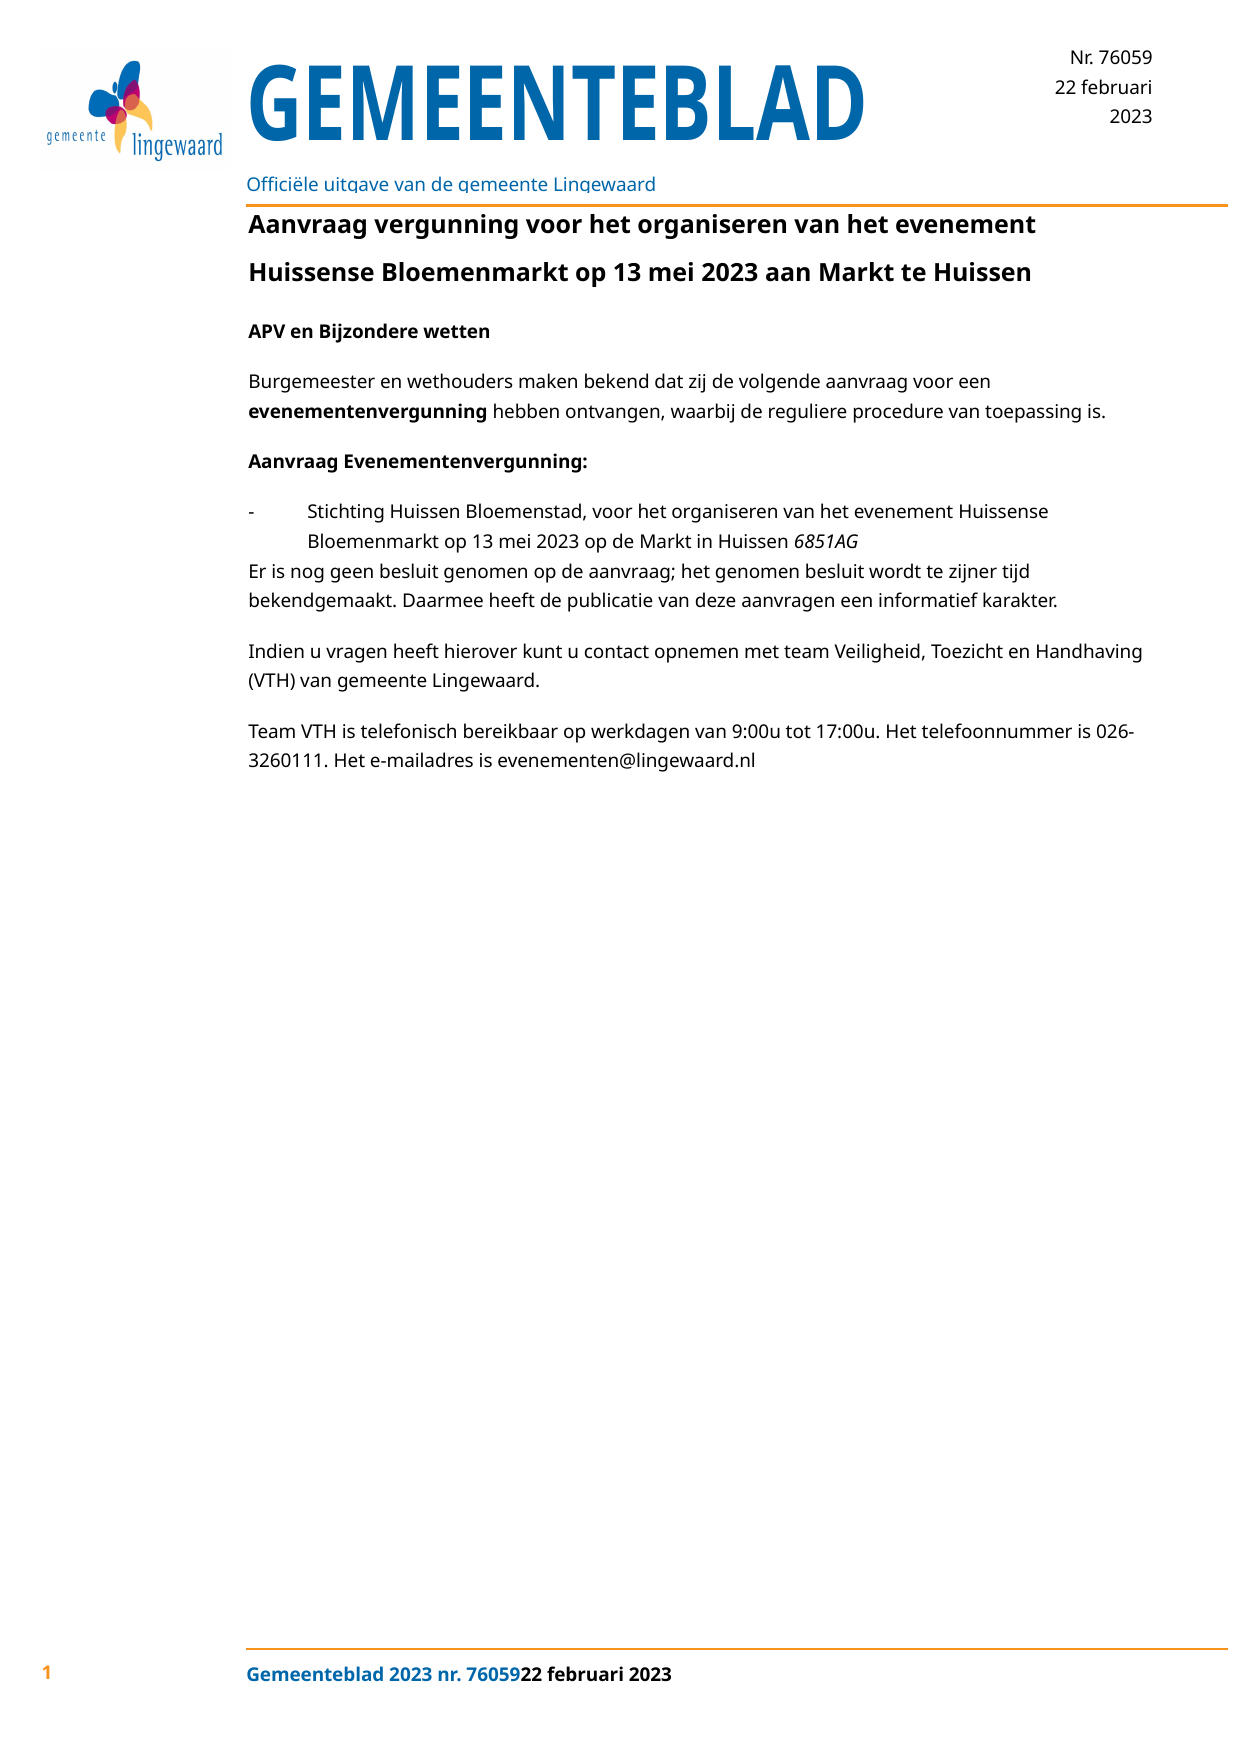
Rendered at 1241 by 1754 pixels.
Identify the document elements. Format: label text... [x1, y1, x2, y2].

text APV en Bijzondere wetten [248, 318, 1152, 344]
text Aanvraag Evenementenvergunning: [248, 448, 1152, 474]
text Team VTH is telefonisch bereikbaar op werkdagen van 9:00u tot 17:00u. Het telefoonnummer is 026-3260111. Het e-mailadres is evenementen@lingewaard.nl [248, 718, 1152, 773]
text Er is nog geen besluit genomen op de aanvraag; het genomen besluit wordt te zijner tijd bekendgemaakt. Daarmee heeft de publicatie van deze aanvragen een informatief karakter. [248, 558, 1152, 613]
text Aanvraag vergunning voor het organiseren van het evenement Huissense Bloemenmarkt op 13 mei 2023 aan Markt te Huissen [248, 207, 1152, 288]
picture [41, 47, 231, 172]
list Stichting Huissen Bloemenstad, voor het organiseren van het evenement Huissense Bloemenmarkt op 13 mei 2023 op de Markt in Huissen 6851AG [248, 499, 1152, 554]
text Burgemeester en wethouders maken bekend dat zij de volgende aanvraag voor een evenementenvergunning hebben ontvangen, waarbij de reguliere procedure van toepassing is. [248, 368, 1152, 424]
text Indien u vragen heeft hierover kunt u contact opnemen met team Veiligheid, Toezicht en Handhaving (VTH) van gemeente Lingewaard. [248, 638, 1152, 693]
